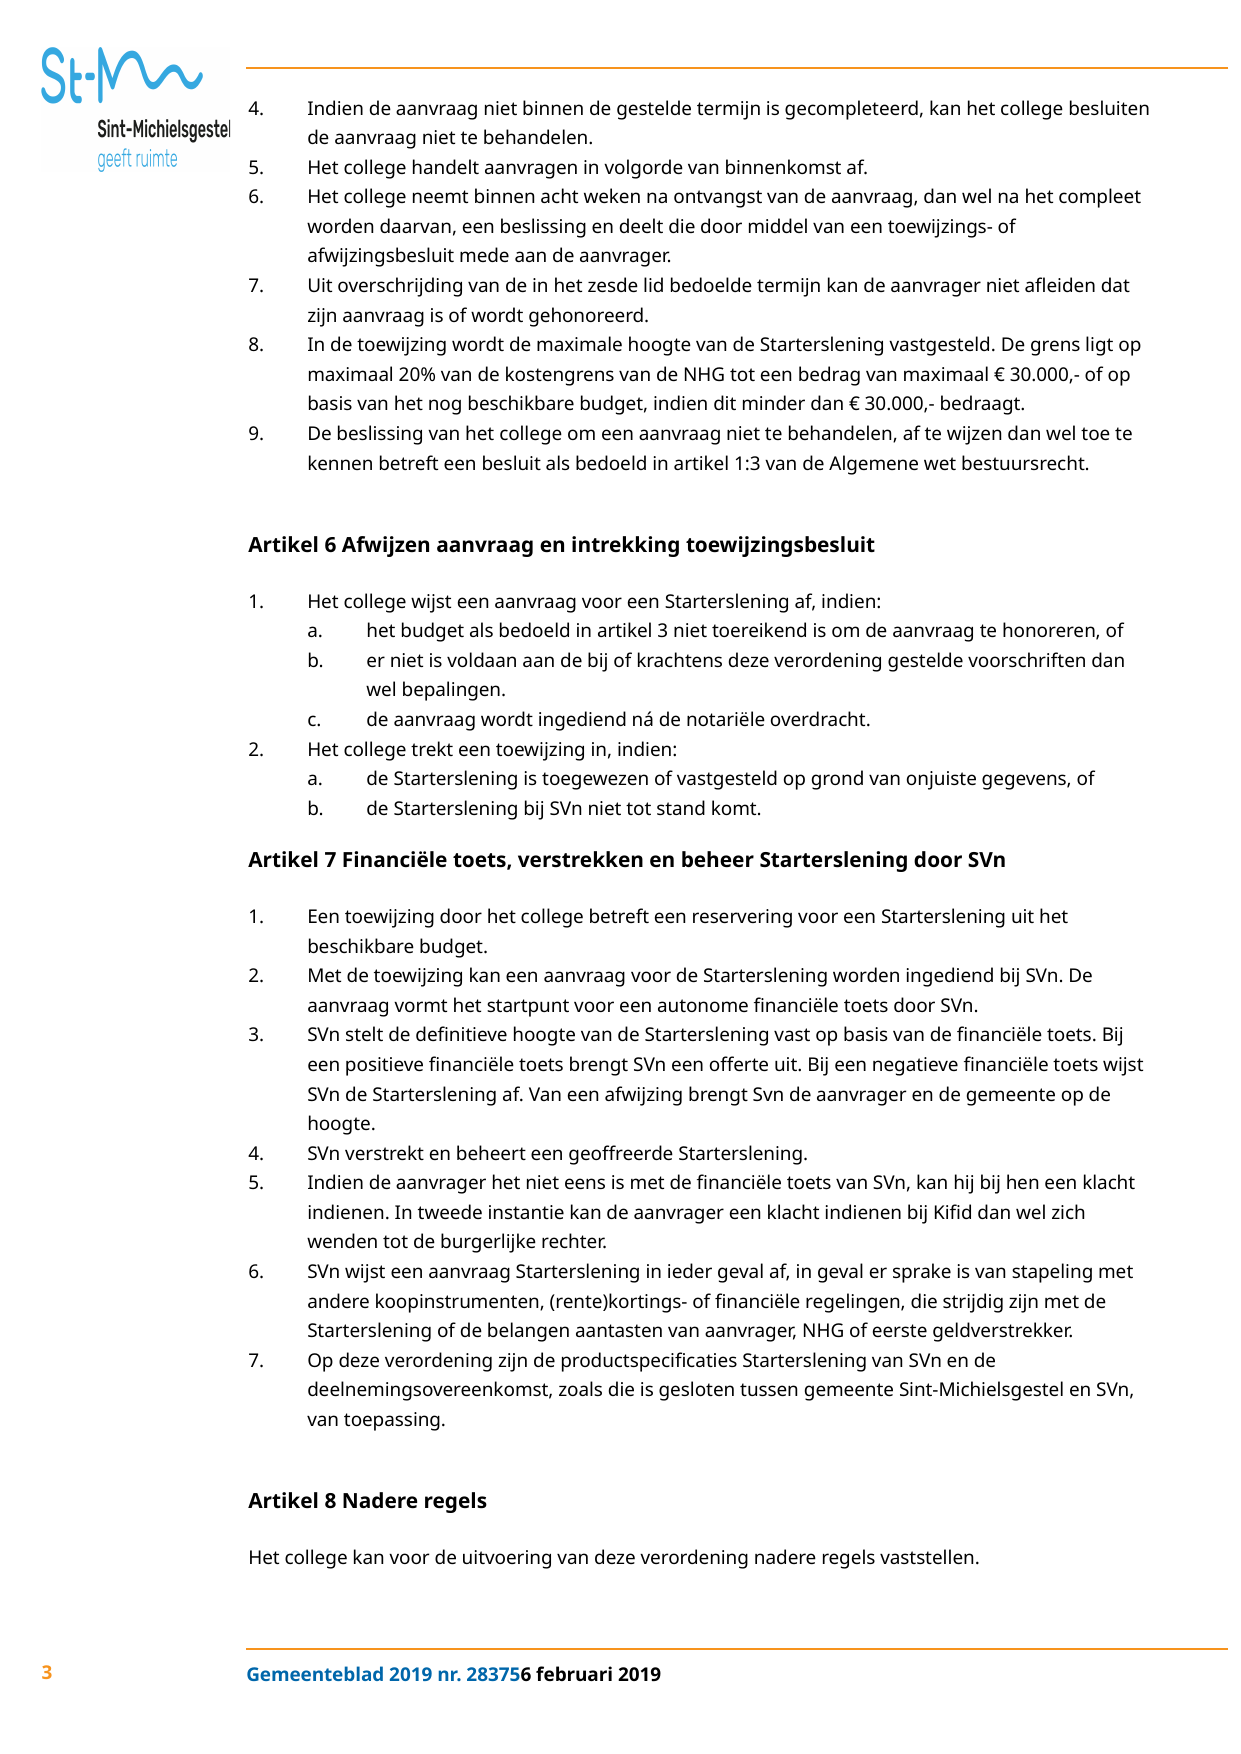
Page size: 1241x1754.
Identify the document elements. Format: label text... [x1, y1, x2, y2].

list de Starterslening bij SVn niet tot stand komt. [307, 795, 1152, 821]
text Artikel 7 Financiële toets, verstrekken en beheer Starterslening door SVn [248, 845, 1152, 874]
list De beslissing van het college om een aanvraag niet te behandelen, af te wijzen dan wel toe te kennen betreft een besluit als bedoeld in artikel 1:3 van de Algemene wet bestuursrecht. [248, 420, 1152, 476]
list het budget als bedoeld in artikel 3 niet toereikend is om de aanvraag te honoreren, of [307, 617, 1152, 643]
list Het college handelt aanvragen in volgorde van binnenkomst af. [248, 154, 1152, 180]
list SVn wijst een aanvraag Starterslening in ieder geval af, in geval er sprake is van stapeling met andere koopinstrumenten, (rente)kortings- of financiële regelingen, die strijdig zijn met de Starterslening of de belangen aantasten van aanvrager, NHG of eerste geldverstrekker. [248, 1258, 1152, 1343]
list de aanvraag wordt ingediend ná de notariële overdracht. [307, 706, 1152, 732]
list Het college trekt een toewijzing in, indien: [248, 736, 1152, 761]
text Het college kan voor de uitvoering van deze verordening nadere regels vaststellen. [248, 1544, 1152, 1570]
list Uit overschrijding van de in het zesde lid bedoelde termijn kan de aanvrager niet afleiden dat zijn aanvraag is of wordt gehonoreerd. [248, 272, 1152, 328]
text Artikel 8 Nadere regels [248, 1486, 1152, 1515]
list SVn verstrekt en beheert een geoffreerde Starterslening. [248, 1140, 1152, 1166]
list In de toewijzing wordt de maximale hoogte van de Starterslening vastgesteld. De grens ligt op maximaal 20% van de kostengrens van de NHG tot een bedrag van maximaal € 30.000,- of op basis van het nog beschikbare budget, indien dit minder dan € 30.000,- bedraagt. [248, 331, 1152, 416]
list Het college neemt binnen acht weken na ontvangst van de aanvraag, dan wel na het compleet worden daarvan, een beslissing en deelt die door middel van een toewijzings- of afwijzingsbesluit mede aan de aanvrager. [248, 183, 1152, 268]
list Met de toewijzing kan een aanvraag voor de Starterslening worden ingediend bij SVn. De aanvraag vormt het startpunt voor een autonome financiële toets door SVn. [248, 962, 1152, 1018]
list Op deze verordening zijn de productspecificaties Starterslening van SVn en de deelnemingsovereenkomst, zoals die is gesloten tussen gemeente Sint-Michielsgestel en SVn, van toepassing. [248, 1347, 1152, 1432]
picture [41, 47, 231, 172]
list er niet is voldaan aan de bij of krachtens deze verordening gestelde voorschriften dan wel bepalingen. [307, 647, 1152, 702]
list Het college wijst een aanvraag voor een Starterslening af, indien: [248, 588, 1152, 613]
text Artikel 6 Afwijzen aanvraag en intrekking toewijzingsbesluit [248, 530, 1152, 558]
list de Starterslening is toegewezen of vastgesteld op grond van onjuiste gegevens, of [307, 765, 1152, 791]
list Indien de aanvraag niet binnen de gestelde termijn is gecompleteerd, kan het college besluiten de aanvraag niet te behandelen. [248, 95, 1152, 150]
list Een toewijzing door het college betreft een reservering voor een Starterslening uit het beschikbare budget. [248, 903, 1152, 959]
list Indien de aanvrager het niet eens is met de financiële toets van SVn, kan hij bij hen een klacht indienen. In tweede instantie kan de aanvrager een klacht indienen bij Kifid dan wel zich wenden tot de burgerlijke rechter. [248, 1169, 1152, 1254]
list SVn stelt de definitieve hoogte van de Starterslening vast op basis van de financiële toets. Bij een positieve financiële toets brengt SVn een offerte uit. Bij een negatieve financiële toets wijst SVn de Starterslening af. Van een afwijzing brengt Svn de aanvrager en de gemeente op de hoogte. [248, 1022, 1152, 1136]
